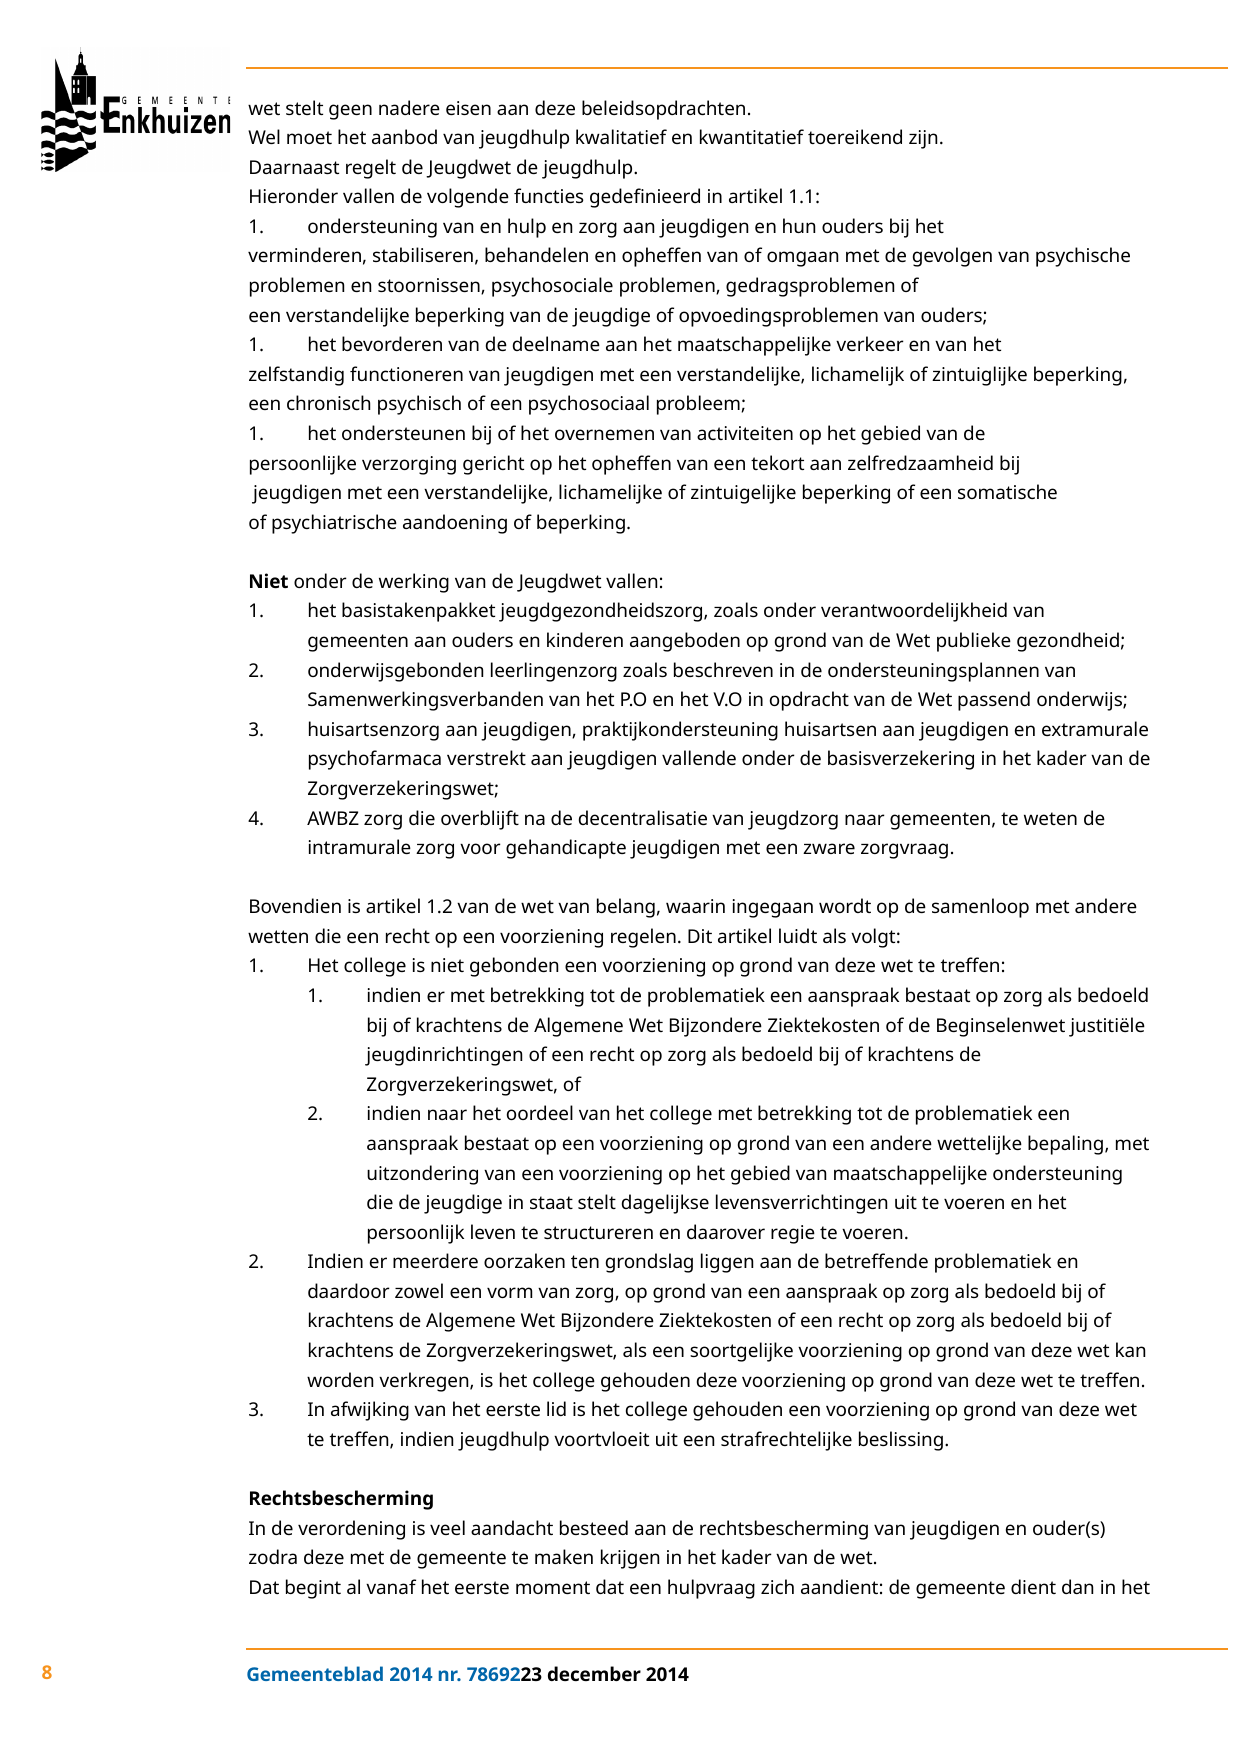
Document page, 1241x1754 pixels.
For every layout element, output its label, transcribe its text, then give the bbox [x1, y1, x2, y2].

text persoonlijke verzorging gericht op het opheffen van een tekort aan zelfredzaamheid bij [248, 450, 1152, 476]
list indien er met betrekking tot de problematiek een aanspraak bestaat op zorg als bedoeld bij of krachtens de Algemene Wet Bijzondere Ziektekosten of de Beginselenwet justitiële jeugdinrichtingen of een recht op zorg als bedoeld bij of krachtens de Zorgverzekeringswet, of [307, 982, 1152, 1097]
text Rechtsbescherming [248, 1485, 1152, 1511]
text Wel moet het aanbod van jeugdhulp kwalitatief en kwantitatief toereikend zijn. [248, 124, 1152, 150]
list In afwijking van het eerste lid is het college gehouden een voorziening op grond van deze wet te treffen, indien jeugdhulp voortvloeit uit een strafrechtelijke beslissing. [248, 1396, 1152, 1452]
list het bevorderen van de deelname aan het maatschappelijke verkeer en van het [248, 331, 1152, 357]
text zelfstandig functioneren van jeugdigen met een verstandelijke, lichamelijk of zintuiglijke beperking, een chronisch psychisch of een psychosociaal probleem; [248, 361, 1152, 416]
list het basistakenpakket jeugdgezondheidszorg, zoals onder verantwoordelijkheid van gemeenten aan ouders en kinderen aangeboden op grond van de Wet publieke gezondheid; [248, 598, 1152, 653]
list het ondersteunen bij of het overnemen van activiteiten op het gebied van de [248, 420, 1152, 446]
text In de verordening is veel aandacht besteed aan de rechtsbescherming van jeugdigen en ouder(s) zodra deze met de gemeente te maken krijgen in het kader van de wet. [248, 1515, 1152, 1570]
text of psychiatrische aandoening of beperking. [248, 509, 1152, 535]
text Dat begint al vanaf het eerste moment dat een hulpvraag zich aandient: de gemeente dient dan in het [248, 1574, 1152, 1600]
text Daarnaast regelt de Jeugdwet de jeugdhulp. [248, 154, 1152, 180]
text Bovendien is artikel 1.2 van de wet van belang, waarin ingegaan wordt op de samenloop met andere wetten die een recht op een voorziening regelen. Dit artikel luidt als volgt: [248, 893, 1152, 949]
list AWBZ zorg die overblijft na de decentralisatie van jeugdzorg naar gemeenten, te weten de intramurale zorg voor gehandicapte jeugdigen met een zware zorgvraag. [248, 805, 1152, 860]
list indien naar het oordeel van het college met betrekking tot de problematiek een aanspraak bestaat op een voorziening op grond van een andere wettelijke bepaling, met uitzondering van een voorziening op het gebied van maatschappelijke ondersteuning die de jeugdige in staat stelt dagelijkse levensverrichtingen uit te voeren en het persoonlijk leven te structureren en daarover regie te voeren. [307, 1101, 1152, 1245]
text Niet onder de werking van de Jeugdwet vallen: [248, 568, 1152, 594]
text verminderen, stabiliseren, behandelen en opheffen van of omgaan met de gevolgen van psychische problemen en stoornissen, psychosociale problemen, gedragsproblemen of [248, 243, 1152, 298]
picture [41, 47, 231, 172]
list huisartsenzorg aan jeugdigen, praktijkondersteuning huisartsen aan jeugdigen en extramurale psychofarmaca verstrekt aan jeugdigen vallende onder de basisverzekering in het kader van de Zorgverzekeringswet; [248, 716, 1152, 801]
text Hieronder vallen de volgende functies gedefinieerd in artikel 1.1: [248, 183, 1152, 209]
text jeugdigen met een verstandelijke, lichamelijke of zintuigelijke beperking of een somatische [248, 479, 1152, 505]
text een verstandelijke beperking van de jeugdige of opvoedingsproblemen van ouders; [248, 302, 1152, 328]
text wet stelt geen nadere eisen aan deze beleidsopdrachten. [248, 95, 1152, 121]
list onderwijsgebonden leerlingenzorg zoals beschreven in de ondersteuningsplannen van Samenwerkingsverbanden van het P.O en het V.O in opdracht van de Wet passend onderwijs; [248, 657, 1152, 712]
list ondersteuning van en hulp en zorg aan jeugdigen en hun ouders bij het [248, 213, 1152, 239]
list Het college is niet gebonden een voorziening op grond van deze wet te treffen: [248, 953, 1152, 978]
list Indien er meerdere oorzaken ten grondslag liggen aan de betreffende problematiek en daardoor zowel een vorm van zorg, op grond van een aanspraak op zorg als bedoeld bij of krachtens de Algemene Wet Bijzondere Ziektekosten of een recht op zorg als bedoeld bij of krachtens de Zorgverzekeringswet, als een soortgelijke voorziening op grond van deze wet kan worden verkregen, is het college gehouden deze voorziening op grond van deze wet te treffen. [248, 1248, 1152, 1393]
